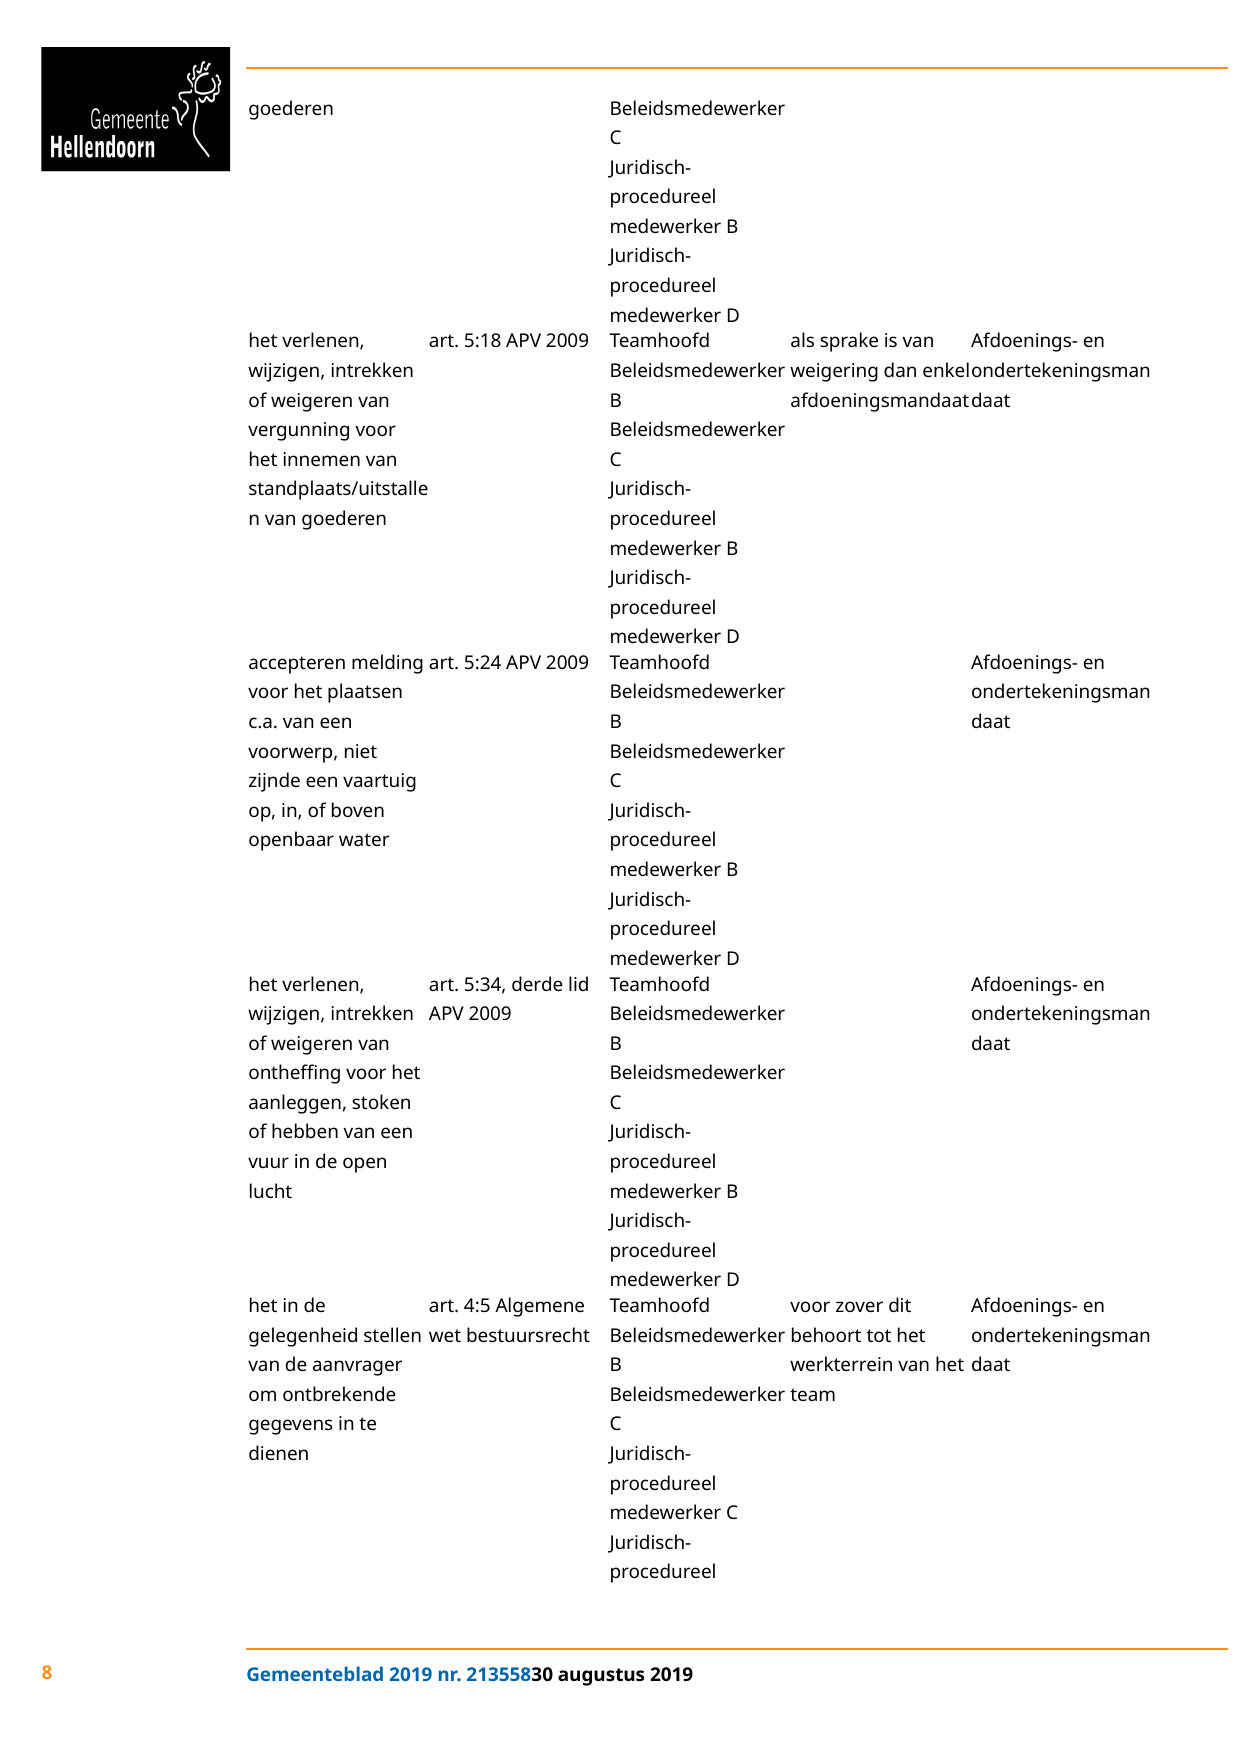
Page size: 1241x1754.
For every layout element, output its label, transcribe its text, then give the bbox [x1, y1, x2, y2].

table_cell [429, 95, 609, 328]
table_cell als sprake is van weigering dan enkel afdoeningsmandaat [790, 328, 971, 649]
table_cell accepteren melding voor het plaatsen c.a. van een voorwerp, niet zijnde een vaartuig op, in, of boven openbaar water [248, 649, 429, 971]
table_cell Afdoenings- en ondertekeningsmandaat [971, 649, 1152, 971]
table_cell [790, 95, 971, 328]
picture [41, 47, 231, 172]
table_cell Afdoenings- en ondertekeningsmandaat [971, 328, 1152, 649]
table_cell Beleidsmedewerker C Juridisch-procedureel medewerker B Juridisch-procedureel medewerker D [609, 95, 790, 328]
table_cell Teamhoofd Beleidsmedewerker B Beleidsmedewerker C Juridisch-procedureel medewerker B Juridisch-procedureel medewerker D [609, 328, 790, 649]
table_cell Teamhoofd Beleidsmedewerker B Beleidsmedewerker C Juridisch-procedureel medewerker C Juridisch-procedureel [609, 1292, 790, 1584]
table_cell Teamhoofd Beleidsmedewerker B Beleidsmedewerker C Juridisch-procedureel medewerker B Juridisch-procedureel medewerker D [609, 649, 790, 971]
table_cell goederen [248, 95, 429, 328]
table_cell art. 5:34, derde lid APV 2009 [429, 971, 609, 1292]
table_cell art. 5:24 APV 2009 [429, 649, 609, 971]
table_cell voor zover dit behoort tot het werkterrein van het team [790, 1292, 971, 1584]
table_cell Afdoenings- en ondertekeningsmandaat [971, 971, 1152, 1292]
table_cell [790, 649, 971, 971]
table_cell art. 5:18 APV 2009 [429, 328, 609, 649]
table_cell [971, 95, 1152, 328]
table_cell het in de gelegenheid stellen van de aanvrager om ontbrekende gegevens in te dienen [248, 1292, 429, 1584]
table_cell art. 4:5 Algemene wet bestuursrecht [429, 1292, 609, 1584]
table_cell Teamhoofd Beleidsmedewerker B Beleidsmedewerker C Juridisch-procedureel medewerker B Juridisch-procedureel medewerker D [609, 971, 790, 1292]
table_cell het verlenen, wijzigen, intrekken of weigeren van ontheffing voor het aanleggen, stoken of hebben van een vuur in de open lucht [248, 971, 429, 1292]
table_cell Afdoenings- en ondertekeningsmandaat [971, 1292, 1152, 1584]
table_cell [790, 971, 971, 1292]
table_cell het verlenen, wijzigen, intrekken of weigeren van vergunning voor het innemen van standplaats/uitstallen van goederen [248, 328, 429, 649]
